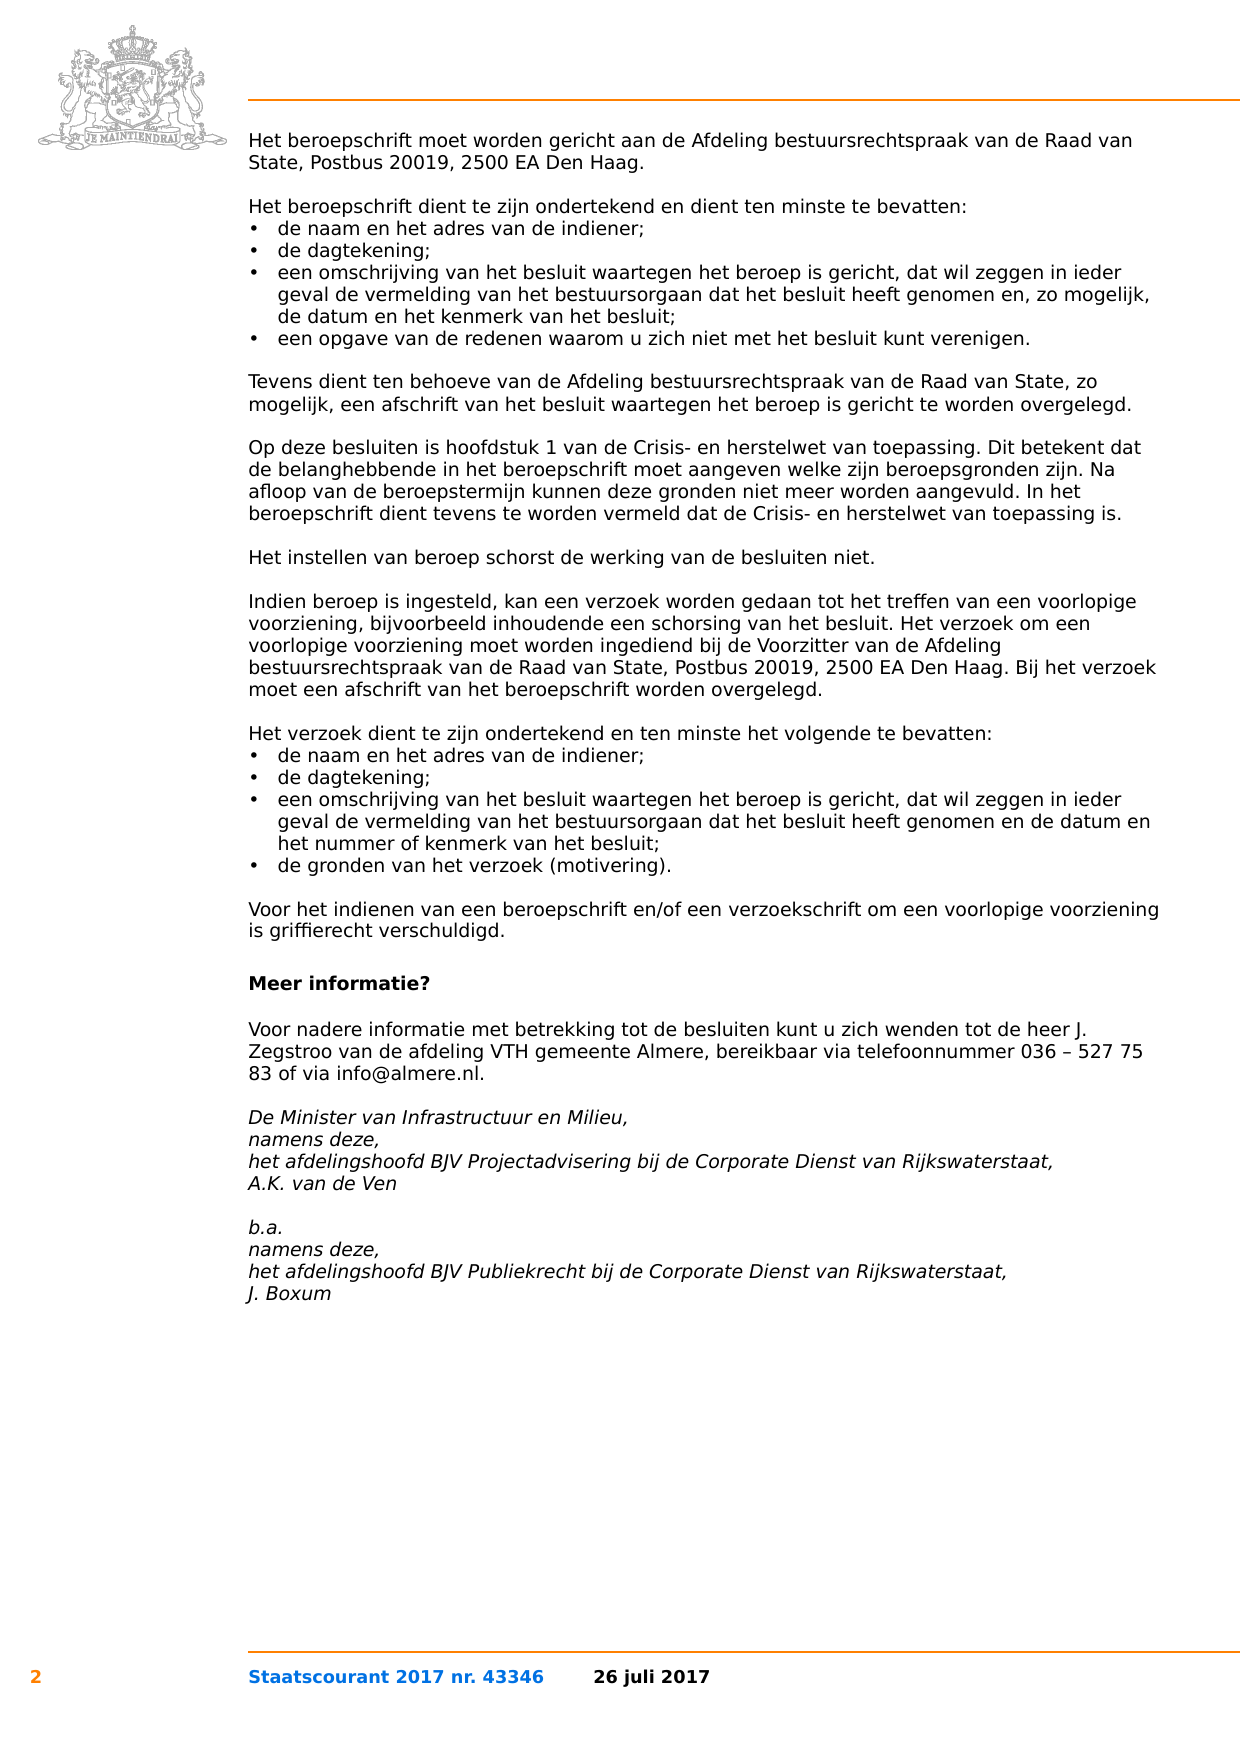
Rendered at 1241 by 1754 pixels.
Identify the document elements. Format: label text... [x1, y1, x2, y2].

text De Minister van Infrastructuur en Milieu, namens deze, het afdelingshoofd BJV Projectadvisering bij de Corporate Dienst van Rijkswaterstaat, A.K. van de Ven [248, 1107, 1163, 1195]
text • een omschrijving van het besluit waartegen het beroep is gericht, dat wil zeggen in ieder geval de vermelding van het bestuursorgaan dat het besluit heeft genomen en, zo mogelijk, de datum en het kenmerk van het besluit; [248, 262, 1163, 328]
text Tevens dient ten behoeve van de Afdeling bestuursrechtspraak van de Raad van State, zo mogelijk, een afschrift van het besluit waartegen het beroep is gericht te worden overgelegd. [248, 371, 1163, 415]
subtitle Meer informatie? [248, 972, 1163, 994]
text Op deze besluiten is hoofdstuk 1 van de Crisis- en herstelwet van toepassing. Dit betekent dat de belanghebbende in het beroepschrift moet aangeven welke zijn beroepsgronden zijn. Na afloop van de beroepstermijn kunnen deze gronden niet meer worden aangevuld. In het beroepschrift dient tevens te worden vermeld dat de Crisis- en herstelwet van toepassing is. [248, 437, 1163, 525]
text Het beroepschrift moet worden gericht aan de Afdeling bestuursrechtspraak van de Raad van State, Postbus 20019, 2500 EA Den Haag. [248, 130, 1163, 174]
text • een opgave van de redenen waarom u zich niet met het besluit kunt verenigen. [248, 328, 1163, 349]
text • de naam en het adres van de indiener; [248, 218, 1163, 240]
text • de gronden van het verzoek (motivering). [248, 854, 1163, 877]
text • de dagtekening; [248, 767, 1163, 789]
text b.a. namens deze, het afdelingshoofd BJV Publiekrecht bij de Corporate Dienst van Rijkswaterstaat, J. Boxum [248, 1217, 1163, 1305]
text • de dagtekening; [248, 240, 1163, 262]
picture [38, 25, 227, 150]
text Het instellen van beroep schorst de werking van de besluiten niet. [248, 547, 1163, 569]
text • de naam en het adres van de indiener; [248, 745, 1163, 767]
text • een omschrijving van het besluit waartegen het beroep is gericht, dat wil zeggen in ieder geval de vermelding van het bestuursorgaan dat het besluit heeft genomen en de datum en het nummer of kenmerk van het besluit; [248, 789, 1163, 854]
text Voor het indienen van een beroepschrift en/of een verzoekschrift om een voorlopige voorziening is griffierecht verschuldigd. [248, 898, 1163, 942]
text Voor nadere informatie met betrekking tot de besluiten kunt u zich wenden tot de heer J. Zegstroo van de afdeling VTH gemeente Almere, bereikbaar via telefoonnummer 036 – 527 75 83 of via info@almere.nl. [248, 1019, 1163, 1085]
text Het beroepschrift dient te zijn ondertekend en dient ten minste te bevatten: [248, 196, 1163, 218]
text Het verzoek dient te zijn ondertekend en ten minste het volgende te bevatten: [248, 723, 1163, 745]
text Indien beroep is ingesteld, kan een verzoek worden gedaan tot het treffen van een voorlopige voorziening, bijvoorbeeld inhoudende een schorsing van het besluit. Het verzoek om een voorlopige voorziening moet worden ingediend bij de Voorzitter van de Afdeling bestuursrechtspraak van de Raad van State, Postbus 20019, 2500 EA Den Haag. Bij het verzoek moet een afschrift van het beroepschrift worden overgelegd. [248, 591, 1163, 701]
